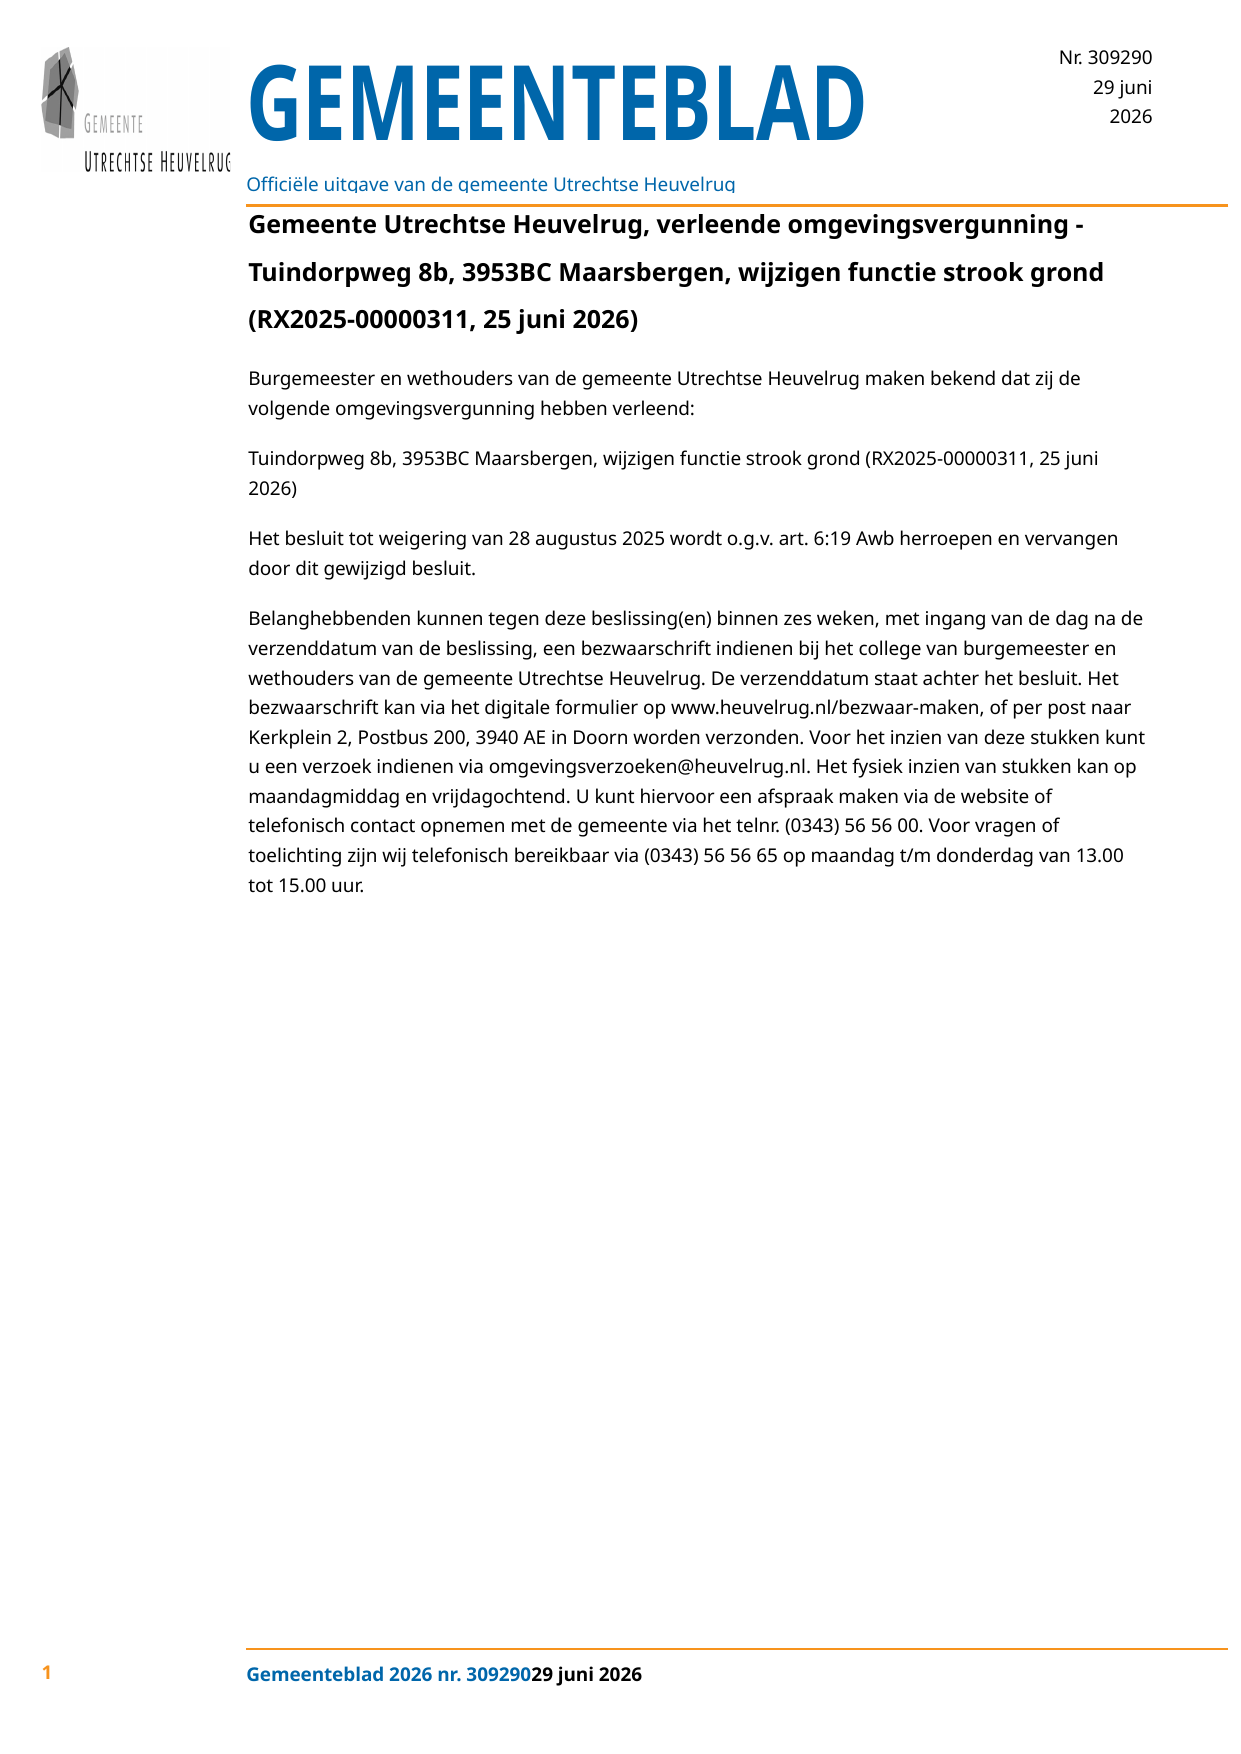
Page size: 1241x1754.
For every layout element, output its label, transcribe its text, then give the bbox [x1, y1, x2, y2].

text Tuindorpweg 8b, 3953BC Maarsbergen, wijzigen functie strook grond (RX2025-00000311, 25 juni 2026) [248, 446, 1152, 501]
picture [41, 47, 231, 172]
text Het besluit tot weigering van 28 augustus 2025 wordt o.g.v. art. 6:19 Awb herroepen en vervangen door dit gewijzigd besluit. [248, 526, 1152, 581]
text Burgemeester en wethouders van de gemeente Utrechtse Heuvelrug maken bekend dat zij de volgende omgevingsvergunning hebben verleend: [248, 366, 1152, 421]
text Belanghebbenden kunnen tegen deze beslissing(en) binnen zes weken, met ingang van de dag na de verzenddatum van de beslissing, een bezwaarschrift indienen bij het college van burgemeester en wethouders van de gemeente Utrechtse Heuvelrug. De verzenddatum staat achter het besluit. Het bezwaarschrift kan via het digitale formulier op www.heuvelrug.nl/bezwaar-maken, of per post naar Kerkplein 2, Postbus 200, 3940 AE in Doorn worden verzonden. Voor het inzien van deze stukken kunt u een verzoek indienen via omgevingsverzoeken@heuvelrug.nl. Het fysiek inzien van stukken kan op maandagmiddag en vrijdagochtend. U kunt hiervoor een afspraak maken via de website of telefonisch contact opnemen met de gemeente via het telnr. (0343) 56 56 00. Voor vragen of toelichting zijn wij telefonisch bereikbaar via (0343) 56 56 65 op maandag t/m donderdag van 13.00 tot 15.00 uur. [248, 606, 1152, 897]
text Gemeente Utrechtse Heuvelrug, verleende omgevingsvergunning - Tuindorpweg 8b, 3953BC Maarsbergen, wijzigen functie strook grond (RX2025-00000311, 25 juni 2026) [248, 207, 1152, 336]
